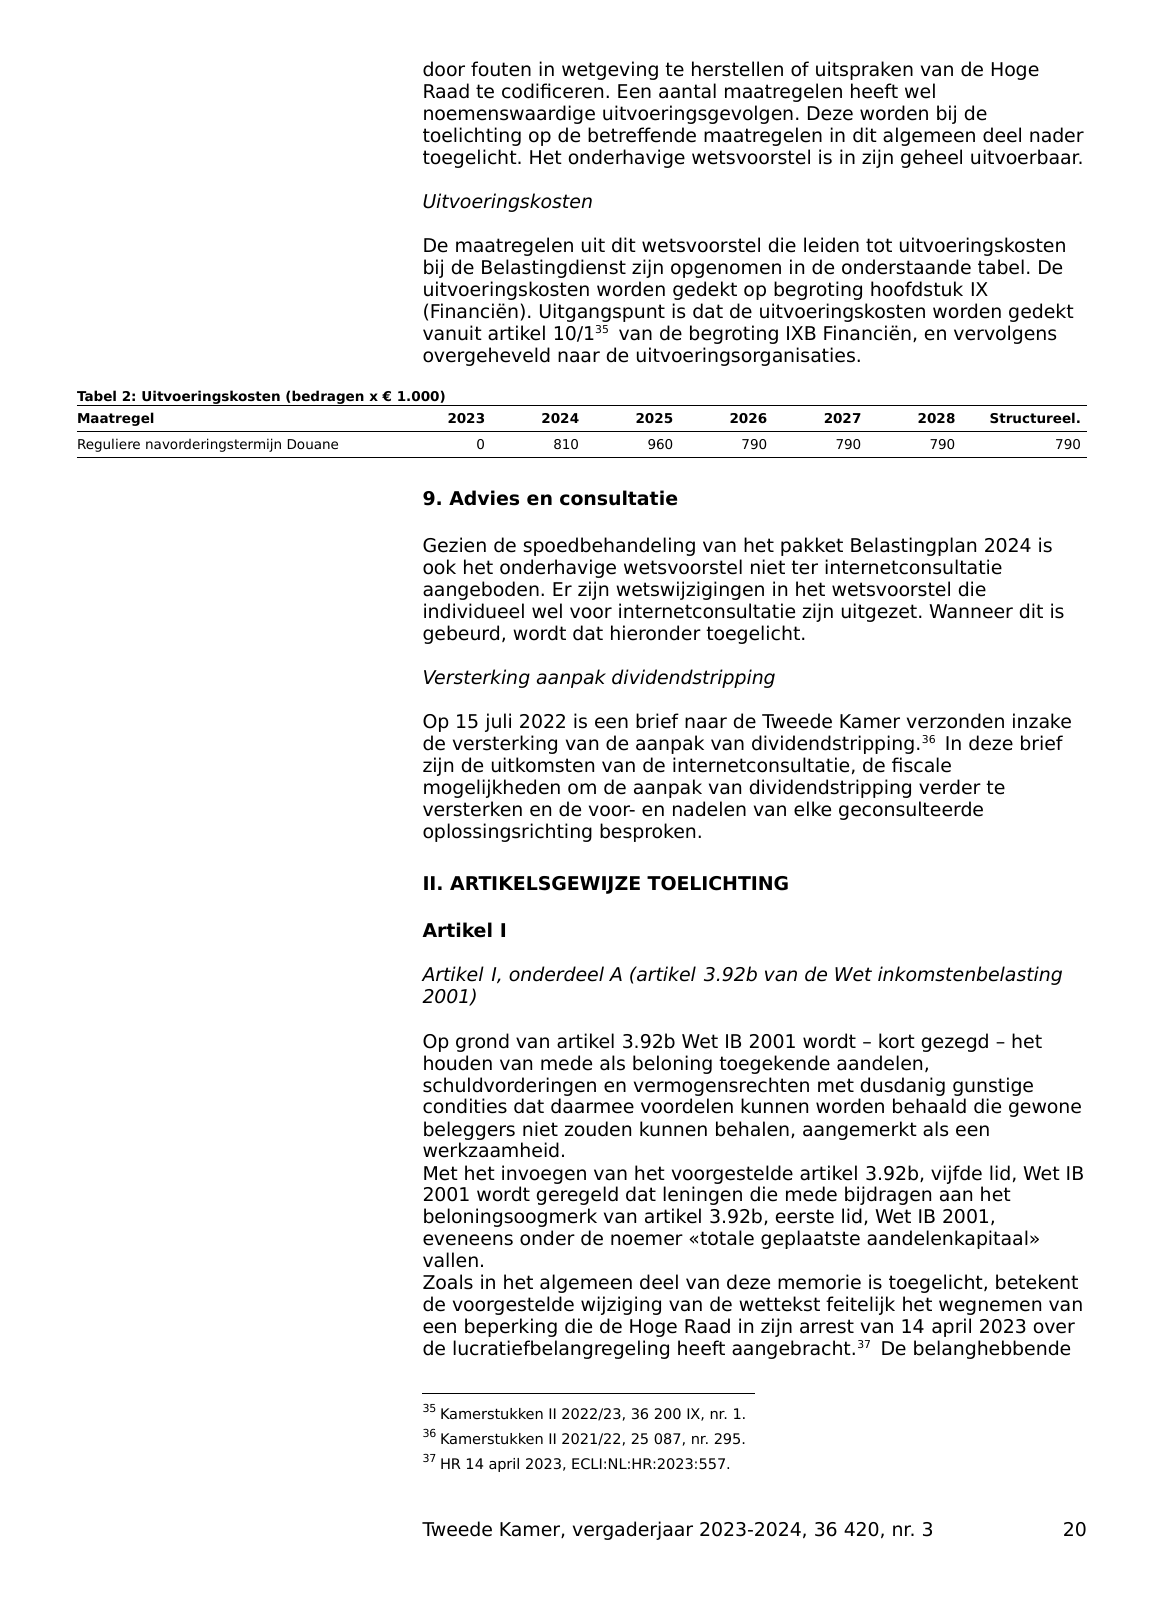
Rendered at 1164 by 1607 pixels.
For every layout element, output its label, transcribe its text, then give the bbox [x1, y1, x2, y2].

table_cell 790 [679, 432, 773, 457]
text Kamerstukken II 2021/22, 25 087, nr. 295. [422, 1427, 1087, 1449]
table_cell 2026 [679, 406, 773, 431]
table_cell 2027 [773, 406, 867, 431]
table_cell 2024 [491, 406, 585, 431]
table_cell 790 [867, 432, 961, 457]
subtitle Artikel I, onderdeel A (artikel 3.92b van de Wet inkomstenbelasting 2001) [422, 964, 1087, 1008]
subtitle Uitvoeringskosten [422, 191, 1087, 213]
table_cell 790 [773, 432, 867, 457]
subtitle Artikel I [422, 920, 1087, 942]
text Op grond van artikel 3.92b Wet IB 2001 wordt – kort gezegd – het houden van mede als beloning toegekende aandelen, schuldvorderingen en vermogensrechten met dusdanig gunstige condities dat daarmee voordelen kunnen worden behaald die gewone beleggers niet zouden kunnen behalen, aangemerkt als een werkzaamheid. [422, 1031, 1087, 1162]
text De maatregelen uit dit wetsvoorstel die leiden tot uitvoeringskosten bij de Belastingdienst zijn opgenomen in de onderstaande tabel. De uitvoeringskosten worden gedekt op begroting hoofdstuk IX (Financiën). Uitgangspunt is dat de uitvoeringskosten worden gedekt vanuit artikel 10/1 van de begroting IXB Financiën, en vervolgens overgeheveld naar de uitvoeringsorganisaties. [422, 235, 1087, 367]
table_header Tabel 2: Uitvoeringskosten (bedragen x € 1.000) [77, 389, 1087, 405]
text door fouten in wetgeving te herstellen of uitspraken van de Hoge Raad te codificeren. Een aantal maatregelen heeft wel noemenswaardige uitvoeringsgevolgen. Deze worden bij de toelichting op de betreffende maatregelen in dit algemeen deel nader toegelicht. Het onderhavige wetsvoorstel is in zijn geheel uitvoerbaar. [422, 59, 1087, 169]
table_cell 960 [585, 432, 679, 457]
text Zoals in het algemeen deel van deze memorie is toegelicht, betekent de voorgestelde wijziging van de wettekst feitelijk het wegnemen van een beperking die de Hoge Raad in zijn arrest van 14 april 2023 over de lucratiefbelangregeling heeft aangebracht. De belanghebbende [422, 1272, 1087, 1360]
text Op 15 juli 2022 is een brief naar de Tweede Kamer verzonden inzake de versterking van de aanpak van dividendstripping. In deze brief zijn de uitkomsten van de internetconsultatie, de fiscale mogelijkheden om de aanpak van dividendstripping verder te versterken en de voor- en nadelen van elke geconsulteerde oplossingsrichting besproken. [422, 711, 1087, 843]
table_cell Maatregel [77, 406, 397, 431]
table_cell 790 [961, 432, 1087, 457]
table_cell 810 [491, 432, 585, 457]
text Met het invoegen van het voorgestelde artikel 3.92b, vijfde lid, Wet IB 2001 wordt geregeld dat leningen die mede bijdragen aan het beloningsoogmerk van artikel 3.92b, eerste lid, Wet IB 2001, eveneens onder de noemer «totale geplaatste aandelenkapitaal» vallen. [422, 1162, 1087, 1272]
table_cell 0 [397, 432, 491, 457]
text Gezien de spoedbehandeling van het pakket Belastingplan 2024 is ook het onderhavige wetsvoorstel niet ter internetconsultatie aangeboden. Er zijn wetswijzigingen in het wetsvoorstel die individueel wel voor internetconsultatie zijn uitgezet. Wanneer dit is gebeurd, wordt dat hieronder toegelicht. [422, 535, 1087, 645]
subtitle Versterking aanpak dividendstripping [422, 667, 1087, 689]
text HR 14 april 2023, ECLI:NL:HR:2023:557. [422, 1452, 1087, 1474]
text Kamerstukken II 2022/23, 36 200 IX, nr. 1. [422, 1402, 1087, 1424]
subtitle II. ARTIKELSGEWIJZE TOELICHTING [422, 873, 1087, 895]
table_cell Structureel. [961, 406, 1087, 431]
table_cell 2023 [397, 406, 491, 431]
table_cell 2028 [867, 406, 961, 431]
table_cell 2025 [585, 406, 679, 431]
table_cell Reguliere navorderingstermijn Douane [77, 432, 397, 457]
subtitle 9. Advies en consultatie [422, 488, 1087, 510]
